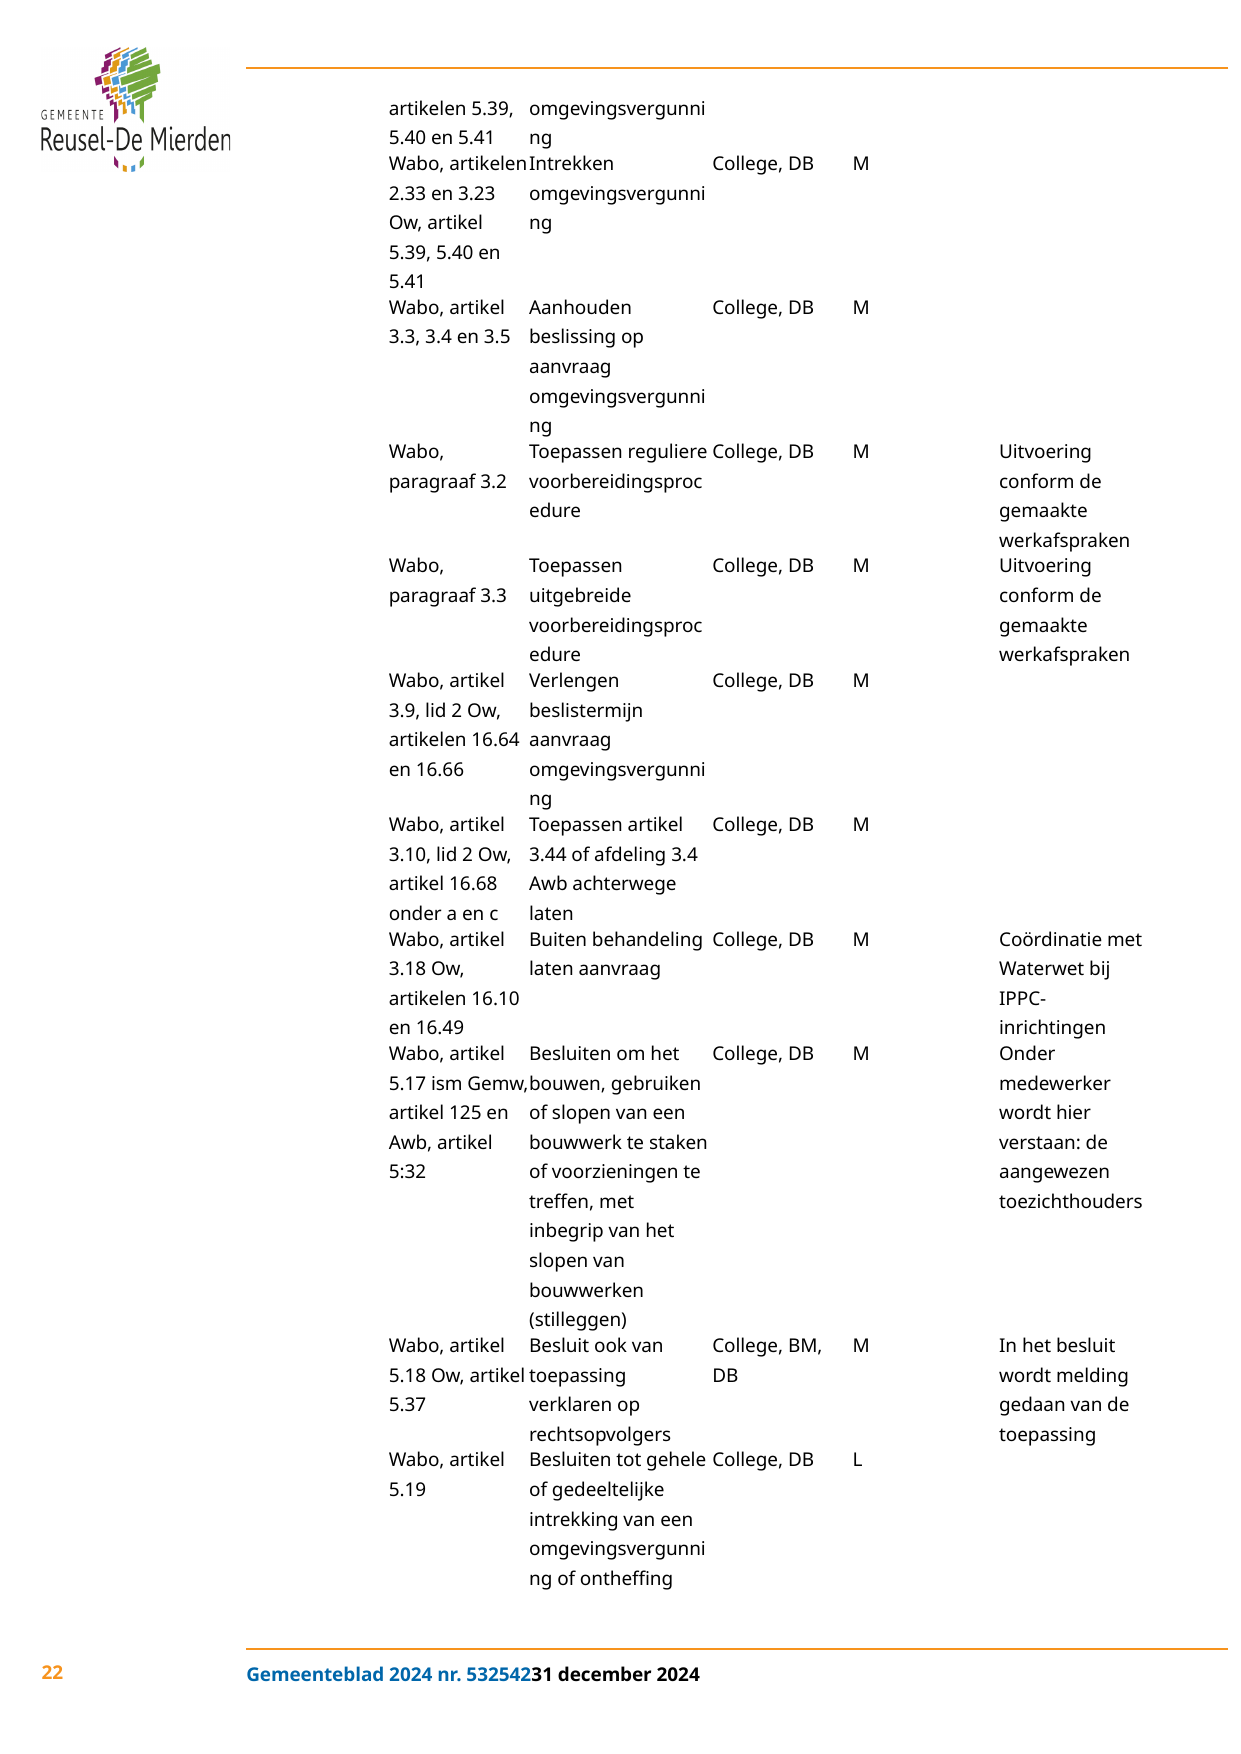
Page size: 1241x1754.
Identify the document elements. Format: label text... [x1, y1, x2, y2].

table_cell Wabo, artikel 5.18 Ow, artikel 5.37 [389, 1332, 529, 1447]
table_cell M [853, 926, 999, 1040]
table_cell Intrekken omgevingsvergunning [529, 150, 712, 294]
table_cell [248, 667, 388, 811]
table_cell [248, 553, 388, 667]
table_cell M [853, 667, 999, 811]
table_cell In het besluit wordt melding gedaan van de toepassing [999, 1332, 1152, 1447]
table_cell [999, 667, 1152, 811]
table_cell Besluiten tot gehele of gedeeltelijke intrekking van een omgevingsvergunning of ontheffing [529, 1447, 712, 1591]
table_cell College, DB [712, 438, 852, 553]
table_cell College, DB [712, 667, 852, 811]
table_cell [248, 1332, 388, 1447]
table_cell Uitvoering conform de gemaakte werkafspraken [999, 438, 1152, 553]
table_cell artikelen 5.39, 5.40 en 5.41 [389, 95, 529, 150]
table_cell [712, 95, 852, 150]
table_cell [248, 926, 388, 1040]
table_cell [248, 150, 388, 294]
table_cell Wabo, artikel 5.19 [389, 1447, 529, 1591]
table_cell [248, 438, 388, 553]
table_cell Buiten behandeling laten aanvraag [529, 926, 712, 1040]
table_cell omgevingsvergunning [529, 95, 712, 150]
table_cell College, DB [712, 1447, 852, 1591]
table_cell Uitvoering conform de gemaakte werkafspraken [999, 553, 1152, 667]
table_cell Aanhouden beslissing op aanvraag omgevingsvergunning [529, 294, 712, 438]
table_cell Coördinatie met Waterwet bij IPPC-inrichtingen [999, 926, 1152, 1040]
table_cell Verlengen beslistermijn aanvraag omgevingsvergunning [529, 667, 712, 811]
table_cell Toepassen reguliere voorbereidingsprocedure [529, 438, 712, 553]
table_cell Toepassen uitgebreide voorbereidingsprocedure [529, 553, 712, 667]
table_cell [248, 95, 388, 150]
table_cell Besluit ook van toepassing verklaren op rechtsopvolgers [529, 1332, 712, 1447]
picture [41, 47, 231, 172]
table_cell [999, 150, 1152, 294]
table_cell Wabo, artikel 3.9, lid 2 Ow, artikelen 16.64 en 16.66 [389, 667, 529, 811]
table_cell M [853, 438, 999, 553]
table_cell [248, 1040, 388, 1332]
table_cell College, DB [712, 926, 852, 1040]
table_cell [248, 1447, 388, 1591]
table_cell College, BM, DB [712, 1332, 852, 1447]
table_cell College, DB [712, 294, 852, 438]
table_cell College, DB [712, 1040, 852, 1332]
table_cell [853, 95, 999, 150]
table_cell [999, 1447, 1152, 1591]
table_cell Wabo, paragraaf 3.3 [389, 553, 529, 667]
table_cell College, DB [712, 553, 852, 667]
table_cell College, DB [712, 150, 852, 294]
table_cell M [853, 553, 999, 667]
table_cell Wabo, paragraaf 3.2 [389, 438, 529, 553]
table_cell [999, 294, 1152, 438]
table_cell Wabo, artikelen 2.33 en 3.23 Ow, artikel 5.39, 5.40 en 5.41 [389, 150, 529, 294]
table_cell Besluiten om het bouwen, gebruiken of slopen van een bouwwerk te staken of voorzieningen te treffen, met inbegrip van het slopen van bouwwerken (stilleggen) [529, 1040, 712, 1332]
table_cell [999, 95, 1152, 150]
table_cell Wabo, artikel 3.10, lid 2 Ow, artikel 16.68 onder a en c [389, 811, 529, 926]
table_cell M [853, 811, 999, 926]
table_cell Onder medewerker wordt hier verstaan: de aangewezen toezichthouders [999, 1040, 1152, 1332]
table_cell M [853, 1040, 999, 1332]
table_cell [248, 294, 388, 438]
table_cell [999, 811, 1152, 926]
table_cell M [853, 294, 999, 438]
table_cell College, DB [712, 811, 852, 926]
table_cell Toepassen artikel 3.44 of afdeling 3.4 Awb achterwege laten [529, 811, 712, 926]
table_cell [248, 811, 388, 926]
table_cell M [853, 150, 999, 294]
table_cell L [853, 1447, 999, 1591]
table_cell Wabo, artikel 5.17 ism Gemw, artikel 125 en Awb, artikel 5:32 [389, 1040, 529, 1332]
table_cell M [853, 1332, 999, 1447]
table_cell Wabo, artikel 3.18 Ow, artikelen 16.10 en 16.49 [389, 926, 529, 1040]
table_cell Wabo, artikel 3.3, 3.4 en 3.5 [389, 294, 529, 438]
